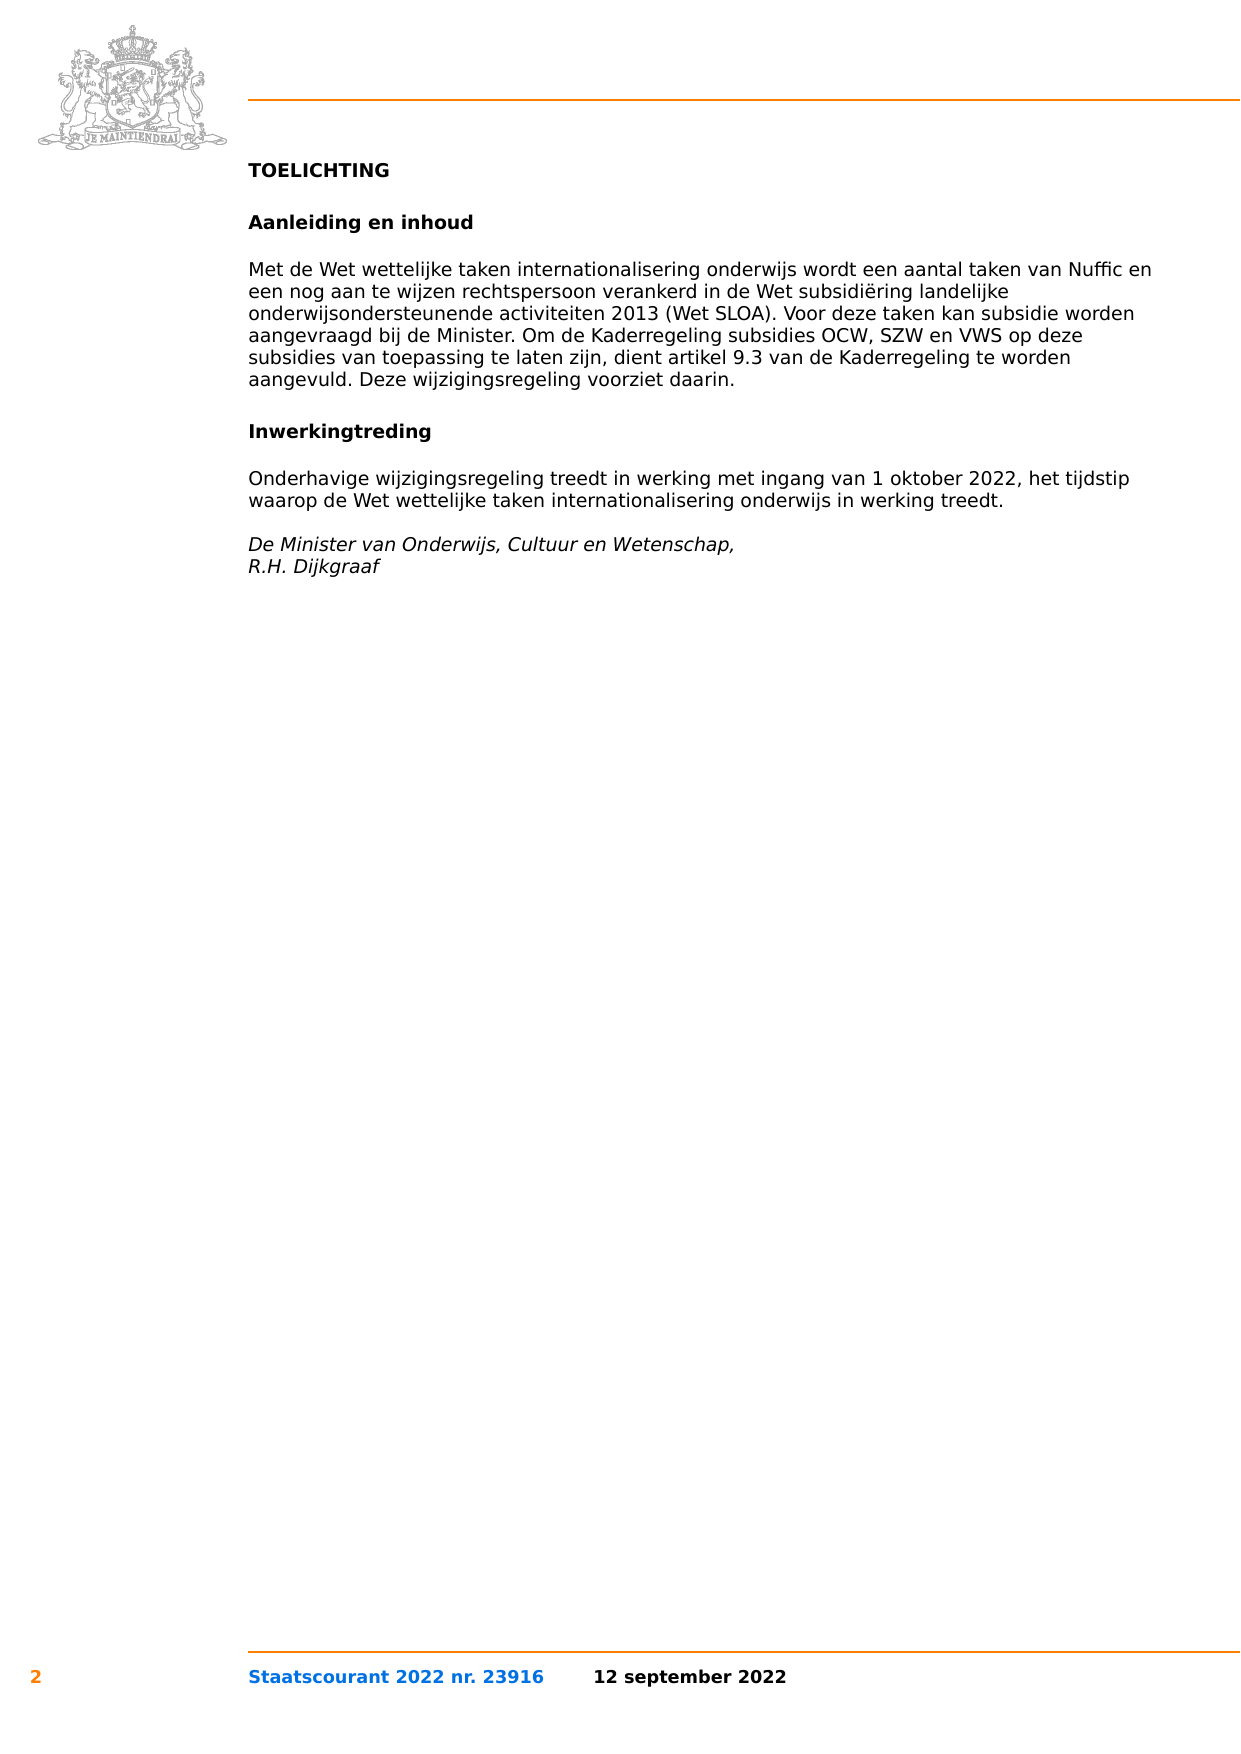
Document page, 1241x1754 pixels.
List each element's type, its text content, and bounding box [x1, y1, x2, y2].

subtitle TOELICHTING [248, 160, 1163, 182]
picture [38, 25, 227, 150]
text De Minister van Onderwijs, Cultuur en Wetenschap, R.H. Dijkgraaf [248, 533, 1163, 577]
subtitle Inwerkingtreding [248, 421, 1163, 443]
subtitle Aanleiding en inhoud [248, 212, 1163, 234]
text Onderhavige wijzigingsregeling treedt in werking met ingang van 1 oktober 2022, het tijdstip waarop de Wet wettelijke taken internationalisering onderwijs in werking treedt. [248, 468, 1163, 512]
text Met de Wet wettelijke taken internationalisering onderwijs wordt een aantal taken van Nuffic en een nog aan te wijzen rechtspersoon verankerd in de Wet subsidiëring landelijke onderwijsondersteunende activiteiten 2013 (Wet SLOA). Voor deze taken kan subsidie worden aangevraagd bij de Minister. Om de Kaderregeling subsidies OCW, SZW en VWS op deze subsidies van toepassing te laten zijn, dient artikel 9.3 van de Kaderregeling te worden aangevuld. Deze wijzigingsregeling voorziet daarin. [248, 259, 1163, 391]
